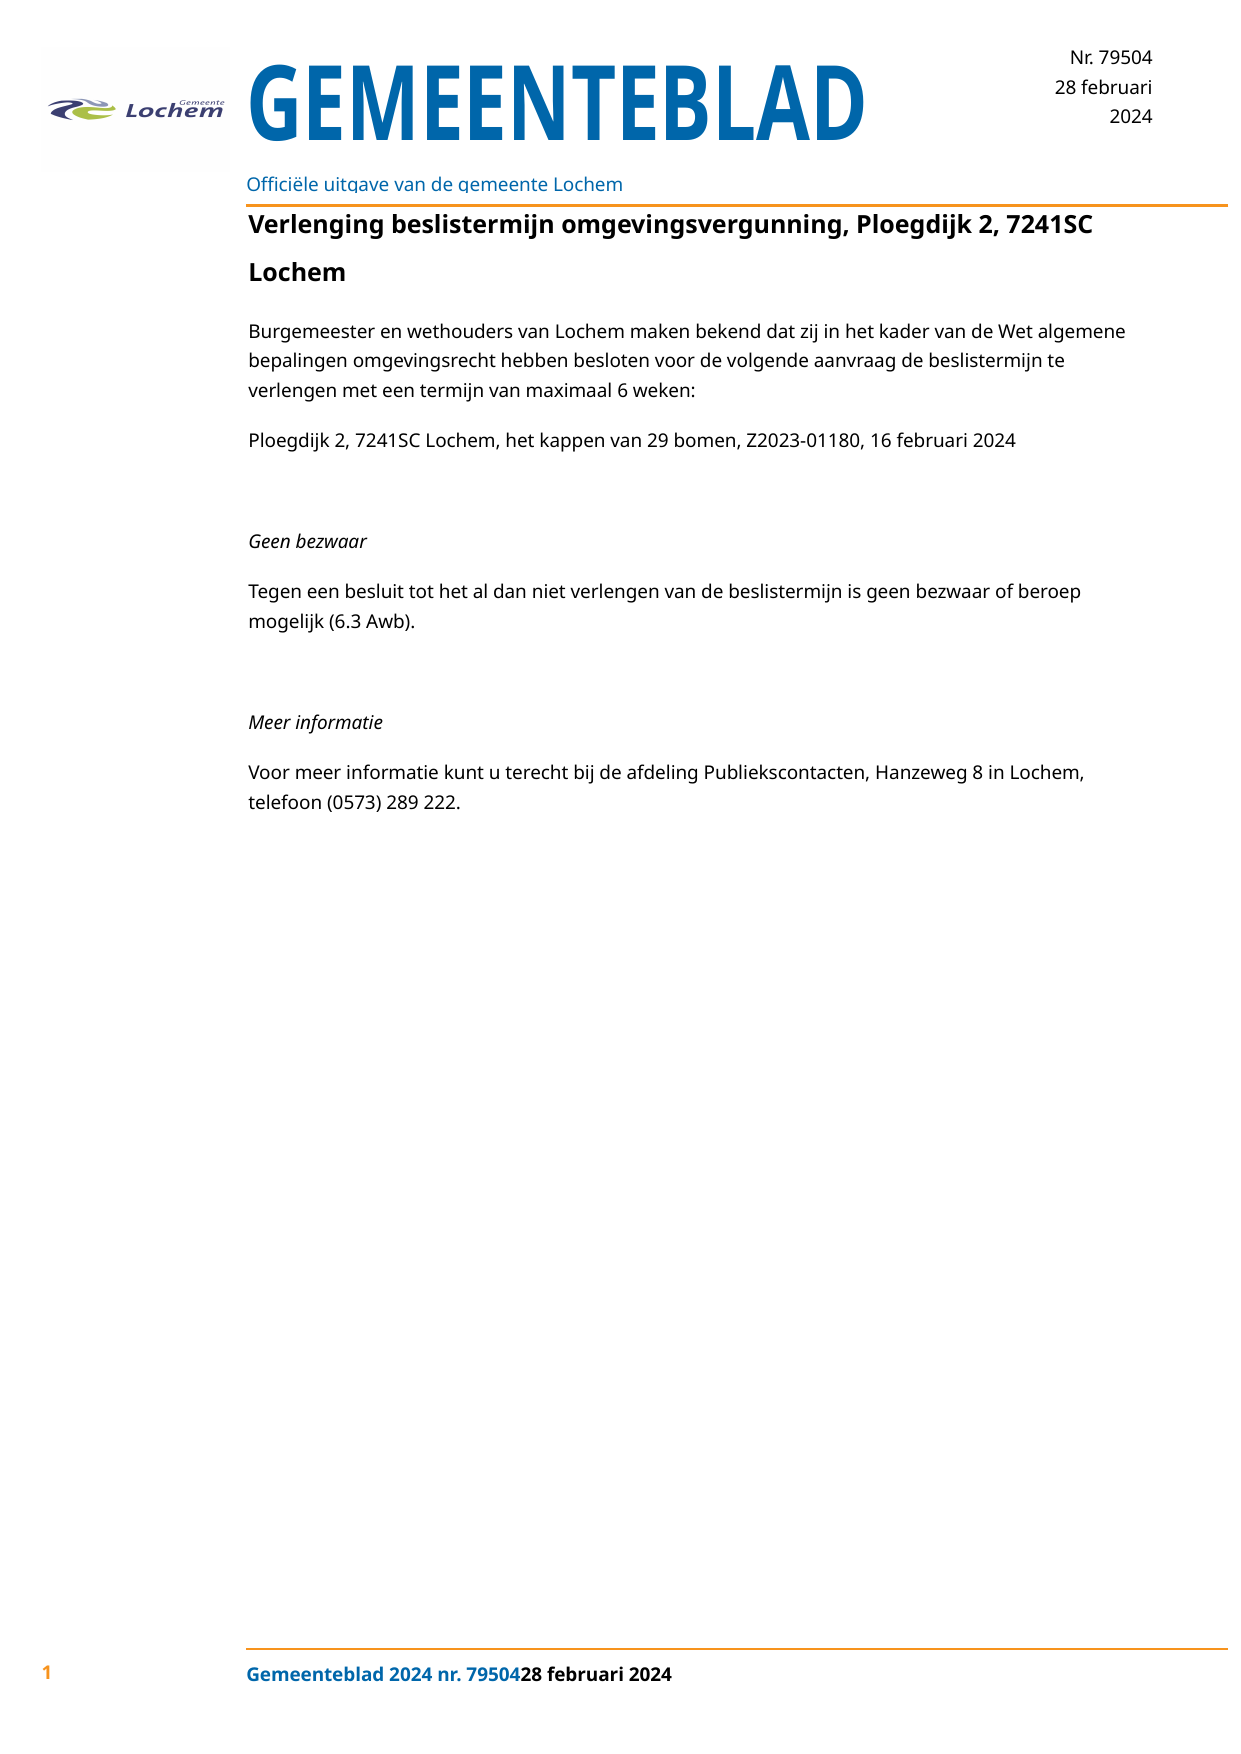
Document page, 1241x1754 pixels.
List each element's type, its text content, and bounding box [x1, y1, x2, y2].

text Voor meer informatie kunt u terecht bij de afdeling Publiekscontacten, Hanzeweg 8 in Lochem, telefoon (0573) 289 222. [248, 759, 1152, 815]
text Tegen een besluit tot het al dan niet verlengen van de beslistermijn is geen bezwaar of beroep mogelijk (6.3 Awb). [248, 579, 1152, 634]
text Verlenging beslistermijn omgevingsvergunning, Ploegdijk 2, 7241SC Lochem [248, 207, 1152, 288]
picture [41, 47, 231, 172]
text Geen bezwaar [248, 528, 1152, 554]
text Meer informatie [248, 709, 1152, 735]
text Ploegdijk 2, 7241SC Lochem, het kappen van 29 bomen, Z2023-01180, 16 februari 2024 [248, 427, 1152, 453]
text Burgemeester en wethouders van Lochem maken bekend dat zij in het kader van de Wet algemene bepalingen omgevingsrecht hebben besloten voor de volgende aanvraag de beslistermijn te verlengen met een termijn van maximaal 6 weken: [248, 318, 1152, 403]
